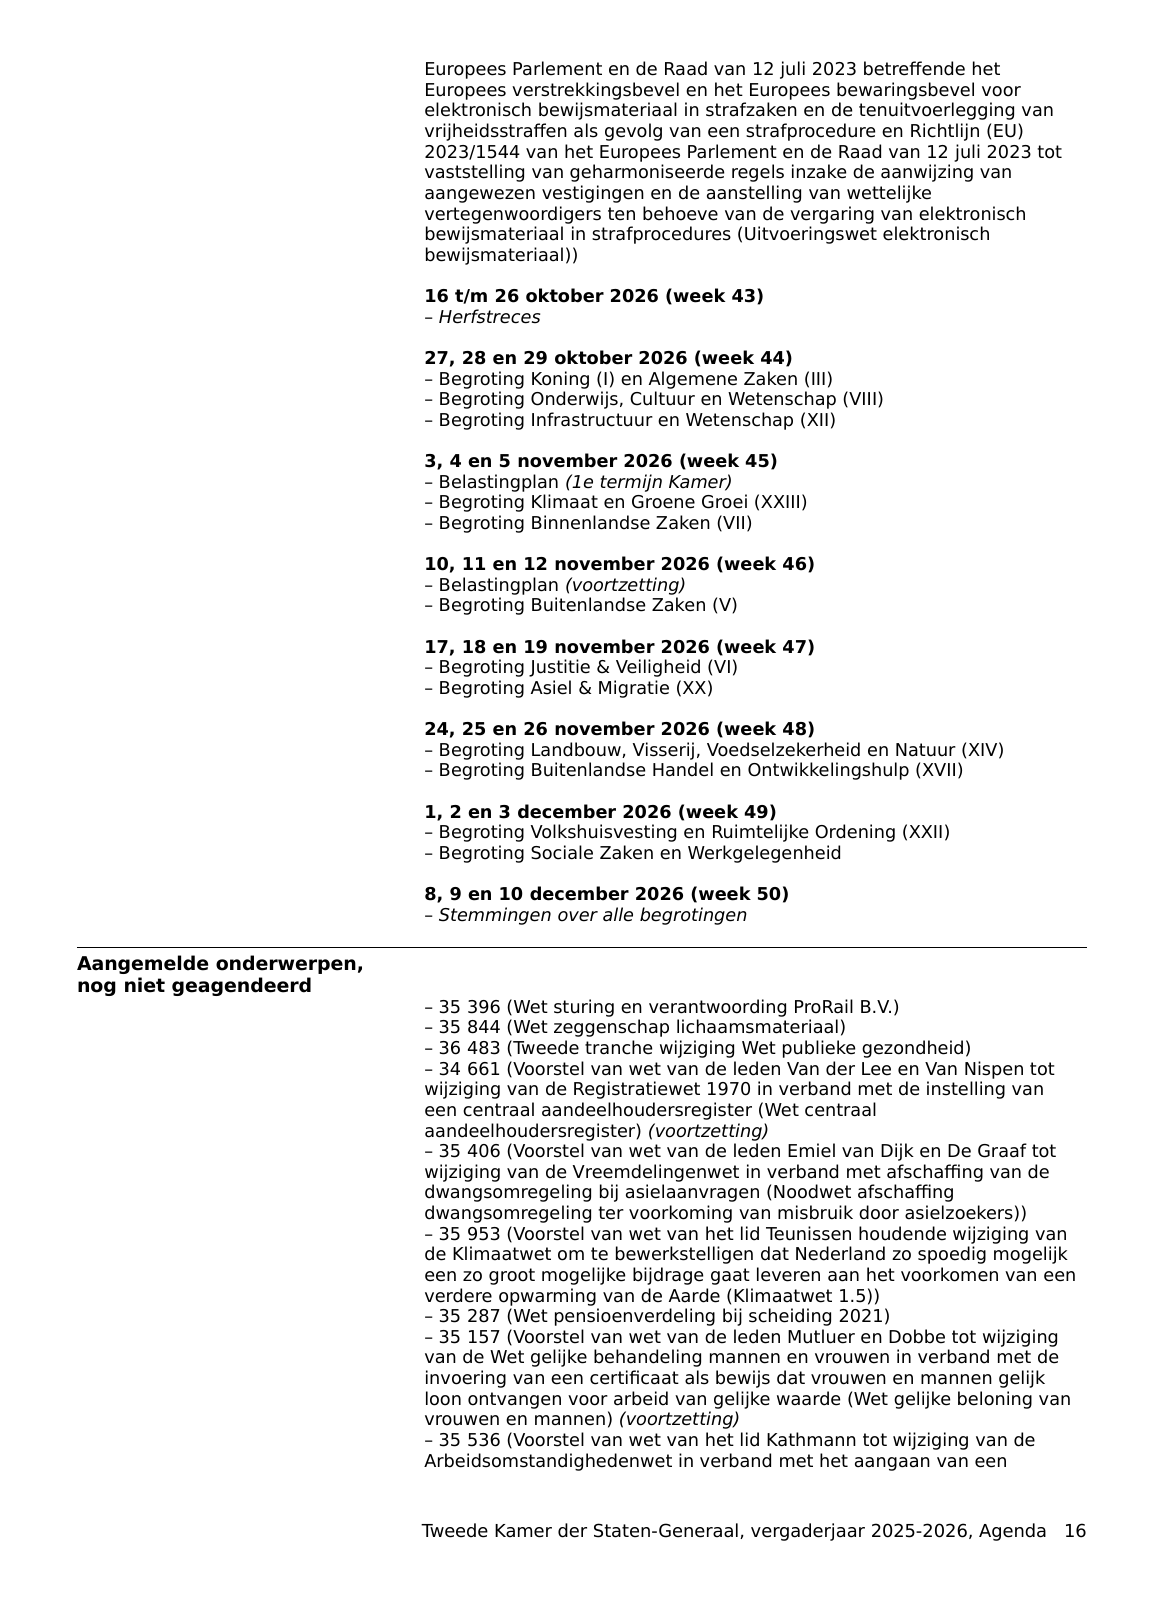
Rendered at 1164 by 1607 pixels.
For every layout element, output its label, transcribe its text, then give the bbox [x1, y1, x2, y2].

table_cell – Begroting Koning (I) en Algemene Zaken (III) [418, 369, 1087, 389]
table_cell [401, 1430, 418, 1471]
table_cell [401, 389, 418, 410]
table_cell [77, 616, 401, 637]
table_cell [77, 1306, 401, 1327]
table_cell [401, 997, 418, 1017]
table_cell [401, 1141, 418, 1224]
table_cell – Begroting Landbouw, Visserij, Voedselzekerheid en Natuur (XIV) [418, 740, 1087, 760]
table_cell [418, 781, 1087, 802]
table_cell 10, 11 en 12 november 2026 (week 46) [418, 554, 1087, 575]
table_cell [401, 616, 418, 637]
table_cell [401, 1224, 418, 1306]
table_cell [77, 389, 401, 410]
table_cell [77, 451, 401, 472]
table_cell [401, 327, 418, 348]
table_cell [401, 554, 418, 575]
table_cell 24, 25 en 26 november 2026 (week 48) [418, 719, 1087, 740]
table_cell [418, 864, 1087, 884]
table_cell [77, 1059, 401, 1141]
table_cell [401, 265, 418, 286]
table_cell [401, 59, 418, 265]
table_cell [401, 760, 418, 781]
table_cell [77, 1018, 401, 1038]
table_cell [77, 719, 401, 740]
table_cell [401, 307, 418, 327]
table_cell – 35 406 (Voorstel van wet van de leden Emiel van Dijk en De Graaf tot wijziging van de Vreemdelingenwet in verband met afschaffing van de dwangsomregeling bij asielaanvragen (Noodwet afschaffing dwangsomregeling ter voorkoming van misbruik door asielzoekers)) [418, 1141, 1087, 1224]
table_cell 1, 2 en 3 december 2026 (week 49) [418, 802, 1087, 822]
table_cell [401, 348, 418, 368]
table_cell [77, 534, 401, 554]
table_cell [401, 781, 418, 802]
table_cell [77, 492, 401, 513]
table_cell – Begroting Justitie & Veiligheid (VI) [418, 657, 1087, 678]
table_cell – 35 287 (Wet pensioenverdeling bij scheiding 2021) [418, 1306, 1087, 1327]
table_cell [77, 327, 401, 348]
table_cell – Begroting Klimaat en Groene Groei (XXIII) [418, 492, 1087, 513]
table_cell [401, 822, 418, 843]
table_cell [401, 678, 418, 698]
table_cell [77, 369, 401, 389]
table_cell [418, 699, 1087, 719]
table_cell – Begroting Asiel & Migratie (XX) [418, 678, 1087, 698]
table_cell [77, 286, 401, 307]
table_cell [77, 430, 401, 451]
table_cell – 35 157 (Voorstel van wet van de leden Mutluer en Dobbe tot wijziging van de Wet gelijke behandeling mannen en vrouwen in verband met de invoering van een certificaat als bewijs dat vrouwen en mannen gelijk loon ontvangen voor arbeid van gelijke waarde (Wet gelijke beloning van vrouwen en mannen) (voortzetting) [418, 1327, 1087, 1430]
table_cell [77, 59, 401, 265]
table_header Aangemelde onderwerpen, nog niet geagendeerd [77, 948, 401, 997]
table_cell [401, 719, 418, 740]
table_cell [418, 534, 1087, 554]
table_cell [401, 864, 418, 884]
table_cell – Belastingplan (1e termijn Kamer) [418, 472, 1087, 492]
table_cell – Begroting Onderwijs, Cultuur en Wetenschap (VIII) [418, 389, 1087, 410]
table_cell [77, 554, 401, 575]
table_cell – 34 661 (Voorstel van wet van de leden Van der Lee en Van Nispen tot wijziging van de Registratiewet 1970 in verband met de instelling van een centraal aandeelhoudersregister (Wet centraal aandeelhoudersregister) (voortzetting) [418, 1059, 1087, 1141]
table_cell – 35 953 (Voorstel van wet van het lid Teunissen houdende wijziging van de Klimaatwet om te bewerkstelligen dat Nederland zo spoedig mogelijk een zo groot mogelijke bijdrage gaat leveren aan het voorkomen van een verdere opwarming van de Aarde (Klimaatwet 1.5)) [418, 1224, 1087, 1306]
table_cell [401, 369, 418, 389]
table_cell – Begroting Binnenlandse Zaken (VII) [418, 513, 1087, 533]
table_cell [77, 997, 401, 1017]
table_cell [401, 1306, 418, 1327]
table_cell – Belastingplan (voortzetting) [418, 575, 1087, 595]
table_cell Europees Parlement en de Raad van 12 juli 2023 betreffende het Europees verstrekkingsbevel en het Europees bewaringsbevel voor elektronisch bewijsmateriaal in strafzaken en de tenuitvoerlegging van vrijheidsstraffen als gevolg van een strafprocedure en Richtlijn (EU) 2023/1544 van het Europees Parlement en de Raad van 12 juli 2023 tot vaststelling van geharmoniseerde regels inzake de aanwijzing van aangewezen vestigingen en de aanstelling van wettelijke vertegenwoordigers ten behoeve van de vergaring van elektronisch bewijsmateriaal in strafprocedures (Uitvoeringswet elektronisch bewijsmateriaal)) [418, 59, 1087, 265]
table_cell – Begroting Volkshuisvesting en Ruimtelijke Ordening (XXII) [418, 822, 1087, 843]
table_cell [418, 327, 1087, 348]
table_cell [401, 534, 418, 554]
table_cell [77, 802, 401, 822]
table_cell – 35 844 (Wet zeggenschap lichaamsmateriaal) [418, 1018, 1087, 1038]
table_cell [401, 657, 418, 678]
table_cell [77, 1141, 401, 1224]
table_cell [418, 265, 1087, 286]
table_cell [77, 678, 401, 698]
table_cell [401, 1327, 418, 1430]
table_cell – Herfstreces [418, 307, 1087, 327]
table_cell [77, 822, 401, 843]
table_cell [401, 637, 418, 657]
table_cell [401, 802, 418, 822]
table_cell [401, 492, 418, 513]
table_cell [77, 1430, 401, 1471]
table_cell – 36 483 (Tweede tranche wijziging Wet publieke gezondheid) [418, 1038, 1087, 1059]
table_cell [401, 1059, 418, 1141]
table_cell [401, 1018, 418, 1038]
table_cell [401, 472, 418, 492]
table_cell – 35 396 (Wet sturing en verantwoording ProRail B.V.) [418, 997, 1087, 1017]
table_cell [77, 864, 401, 884]
table_cell [401, 595, 418, 616]
table_cell [77, 472, 401, 492]
table_cell [401, 905, 418, 925]
table_cell [401, 884, 418, 905]
table_cell [77, 1038, 401, 1059]
table_cell [77, 1327, 401, 1430]
table_cell – Begroting Buitenlandse Handel en Ontwikkelingshulp (XVII) [418, 760, 1087, 781]
table_cell [401, 513, 418, 533]
table_cell – 35 536 (Voorstel van wet van het lid Kathmann tot wijziging van de Arbeidsomstandighedenwet in verband met het aangaan van een [418, 1430, 1087, 1471]
table_cell [77, 884, 401, 905]
table_cell [401, 699, 418, 719]
table_cell [77, 740, 401, 760]
table_cell [77, 699, 401, 719]
table_cell [418, 430, 1087, 451]
table_cell [77, 843, 401, 863]
table_cell [77, 575, 401, 595]
table_cell 17, 18 en 19 november 2026 (week 47) [418, 637, 1087, 657]
table_cell [401, 1038, 418, 1059]
table_cell [77, 595, 401, 616]
table_cell [77, 905, 401, 925]
table_cell [401, 575, 418, 595]
table_cell [77, 760, 401, 781]
table_cell – Stemmingen over alle begrotingen [418, 905, 1087, 925]
table_cell [77, 1224, 401, 1306]
table_cell 27, 28 en 29 oktober 2026 (week 44) [418, 348, 1087, 368]
table_cell – Begroting Sociale Zaken en Werkgelegenheid [418, 843, 1087, 863]
table_header [418, 948, 1087, 997]
table_cell [77, 657, 401, 678]
table_cell [401, 430, 418, 451]
table_cell [418, 616, 1087, 637]
table_cell [401, 410, 418, 430]
table_cell 3, 4 en 5 november 2026 (week 45) [418, 451, 1087, 472]
table_cell [401, 286, 418, 307]
table_cell [77, 637, 401, 657]
table_cell – Begroting Buitenlandse Zaken (V) [418, 595, 1087, 616]
table_cell [401, 740, 418, 760]
table_cell 16 t/m 26 oktober 2026 (week 43) [418, 286, 1087, 307]
table_cell [77, 307, 401, 327]
table_cell – Begroting Infrastructuur en Wetenschap (XII) [418, 410, 1087, 430]
table_cell [77, 348, 401, 368]
table_cell [77, 265, 401, 286]
table_cell [77, 781, 401, 802]
table_header [401, 948, 418, 997]
table_cell [77, 513, 401, 533]
table_cell [401, 451, 418, 472]
table_cell [401, 843, 418, 863]
table_cell [77, 410, 401, 430]
table_cell 8, 9 en 10 december 2026 (week 50) [418, 884, 1087, 905]
